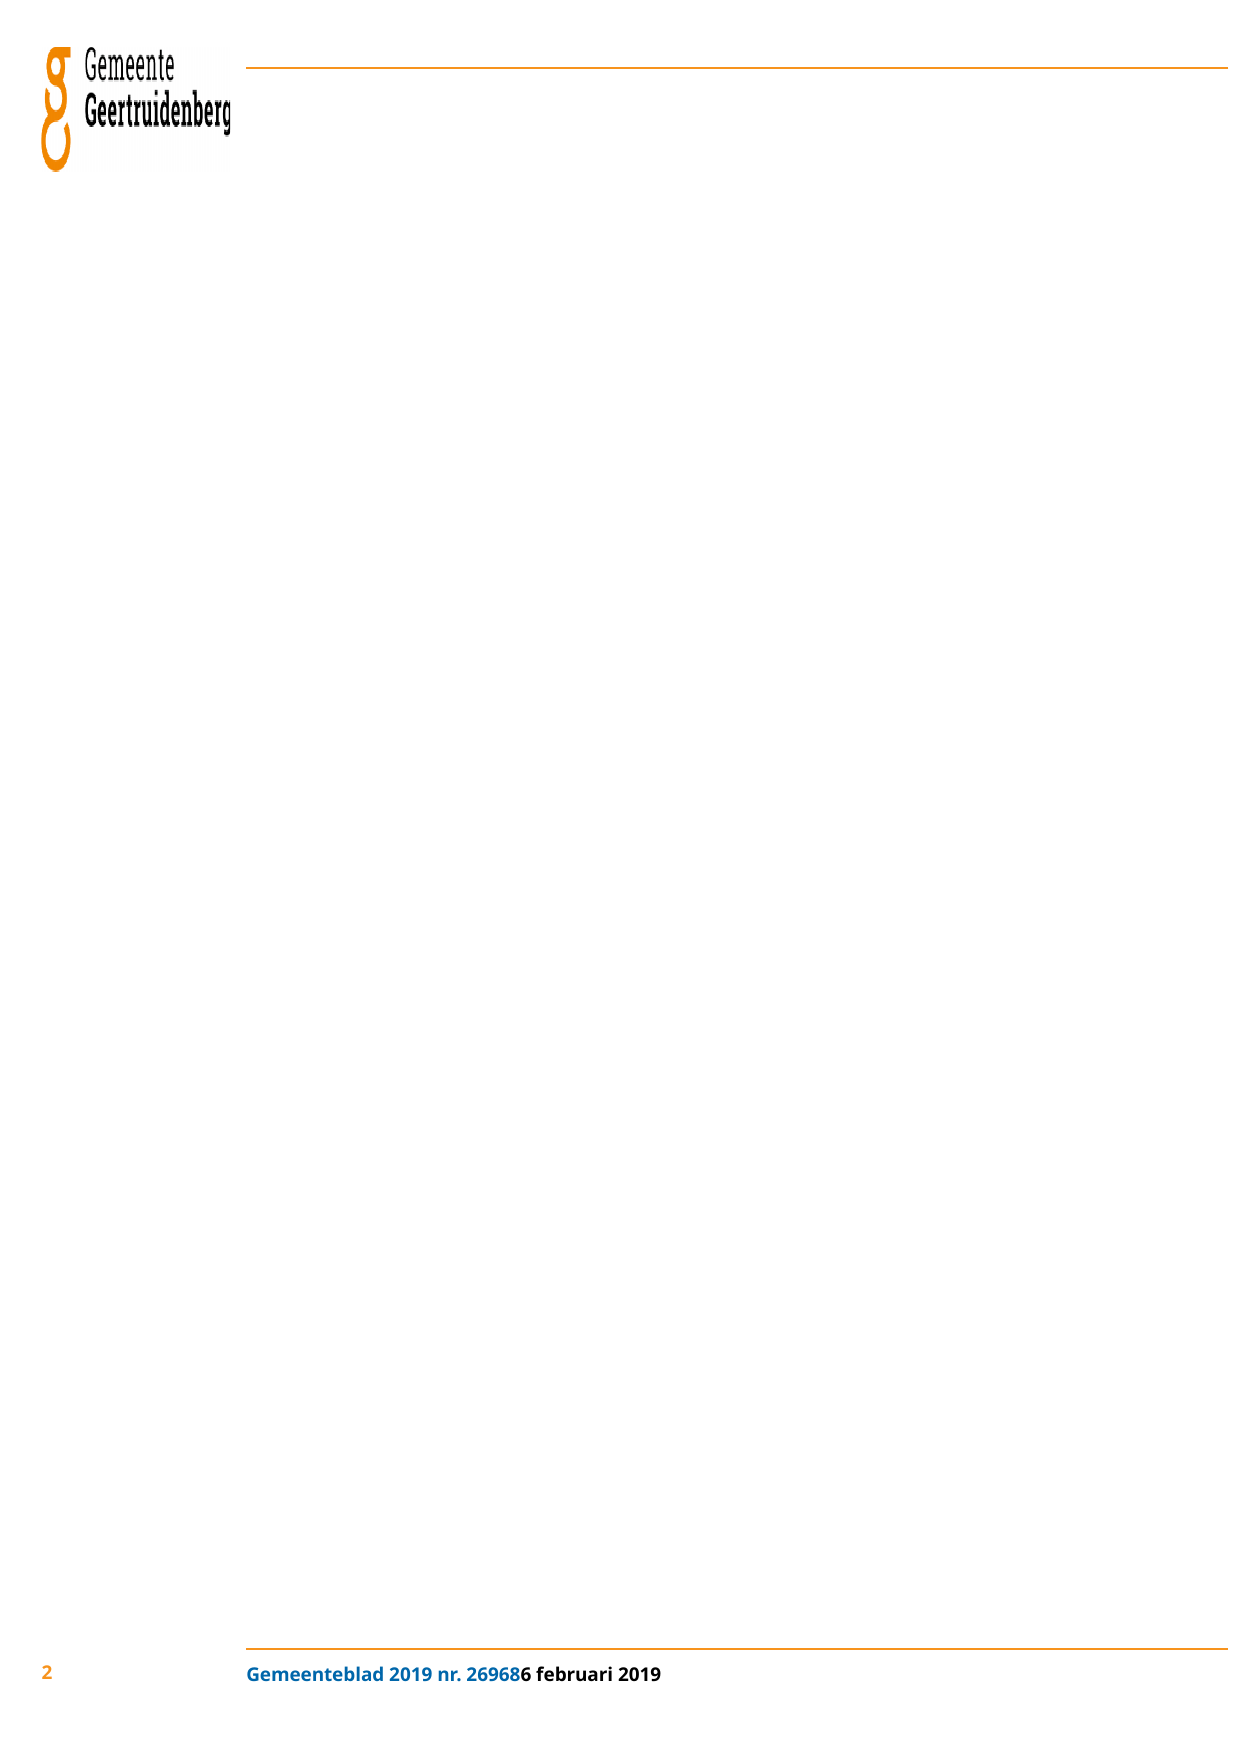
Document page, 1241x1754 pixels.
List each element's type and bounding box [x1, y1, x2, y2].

picture [41, 47, 231, 172]
